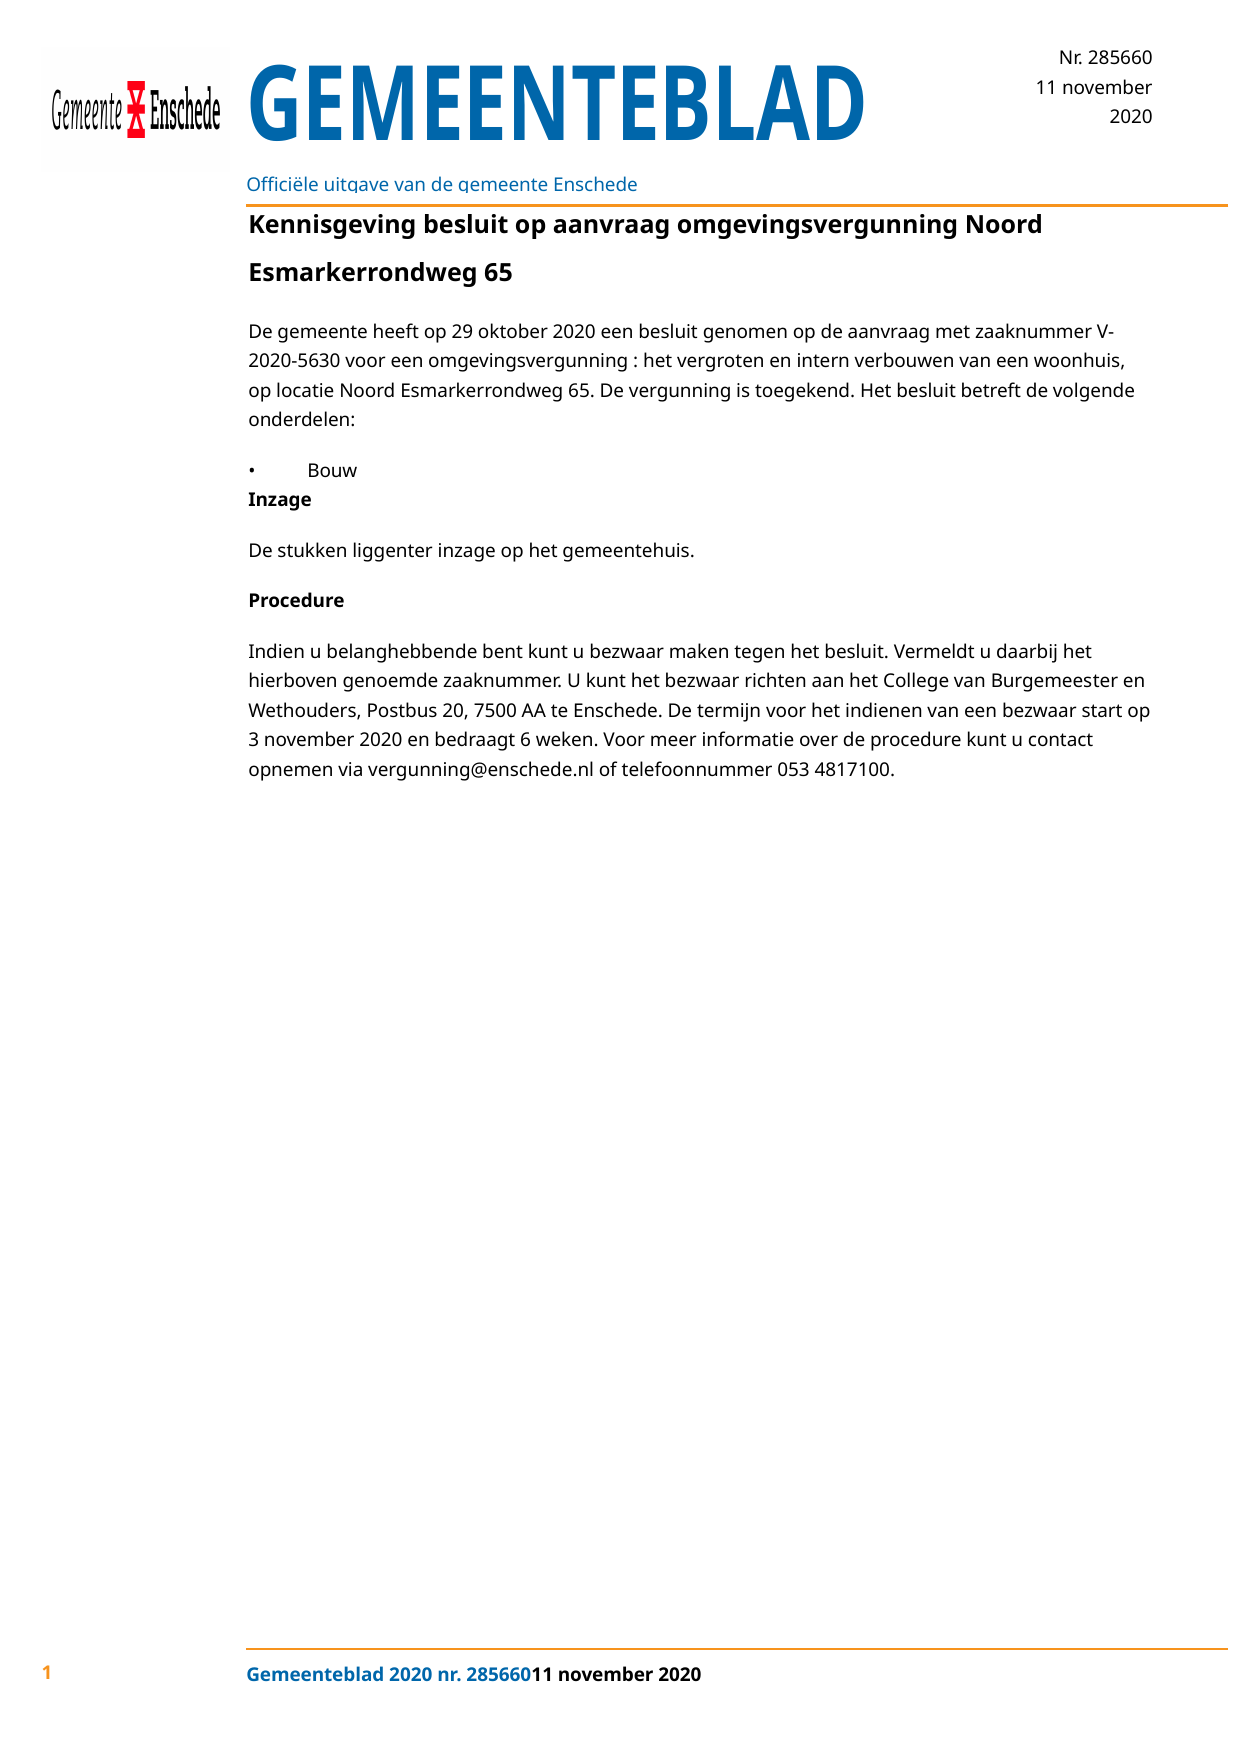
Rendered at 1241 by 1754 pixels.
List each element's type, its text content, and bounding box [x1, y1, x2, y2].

list Bouw [248, 457, 1152, 483]
picture [41, 47, 231, 172]
text De gemeente heeft op 29 oktober 2020 een besluit genomen op de aanvraag met zaaknummer V-2020-5630 voor een omgevingsvergunning : het vergroten en intern verbouwen van een woonhuis, op locatie Noord Esmarkerrondweg 65. De vergunning is toegekend. Het besluit betreft de volgende onderdelen: [248, 318, 1152, 432]
text Inzage [248, 487, 1152, 512]
text De stukken liggenter inzage op het gemeentehuis. [248, 537, 1152, 563]
text Procedure [248, 587, 1152, 613]
text Kennisgeving besluit op aanvraag omgevingsvergunning Noord Esmarkerrondweg 65 [248, 207, 1152, 288]
text Indien u belanghebbende bent kunt u bezwaar maken tegen het besluit. Vermeldt u daarbij het hierboven genoemde zaaknummer. U kunt het bezwaar richten aan het College van Burgemees­ter en Wethouders, Postbus 20, 7500 AA te Enschede. De termijn voor het indienen van een bezwaar start op 3 november 2020 en bedraagt 6 weken. Voor meer informatie over de procedure kunt u contact opnemen via vergunning@enschede.nl of telefoonnummer 053 4817100. [248, 638, 1152, 782]
